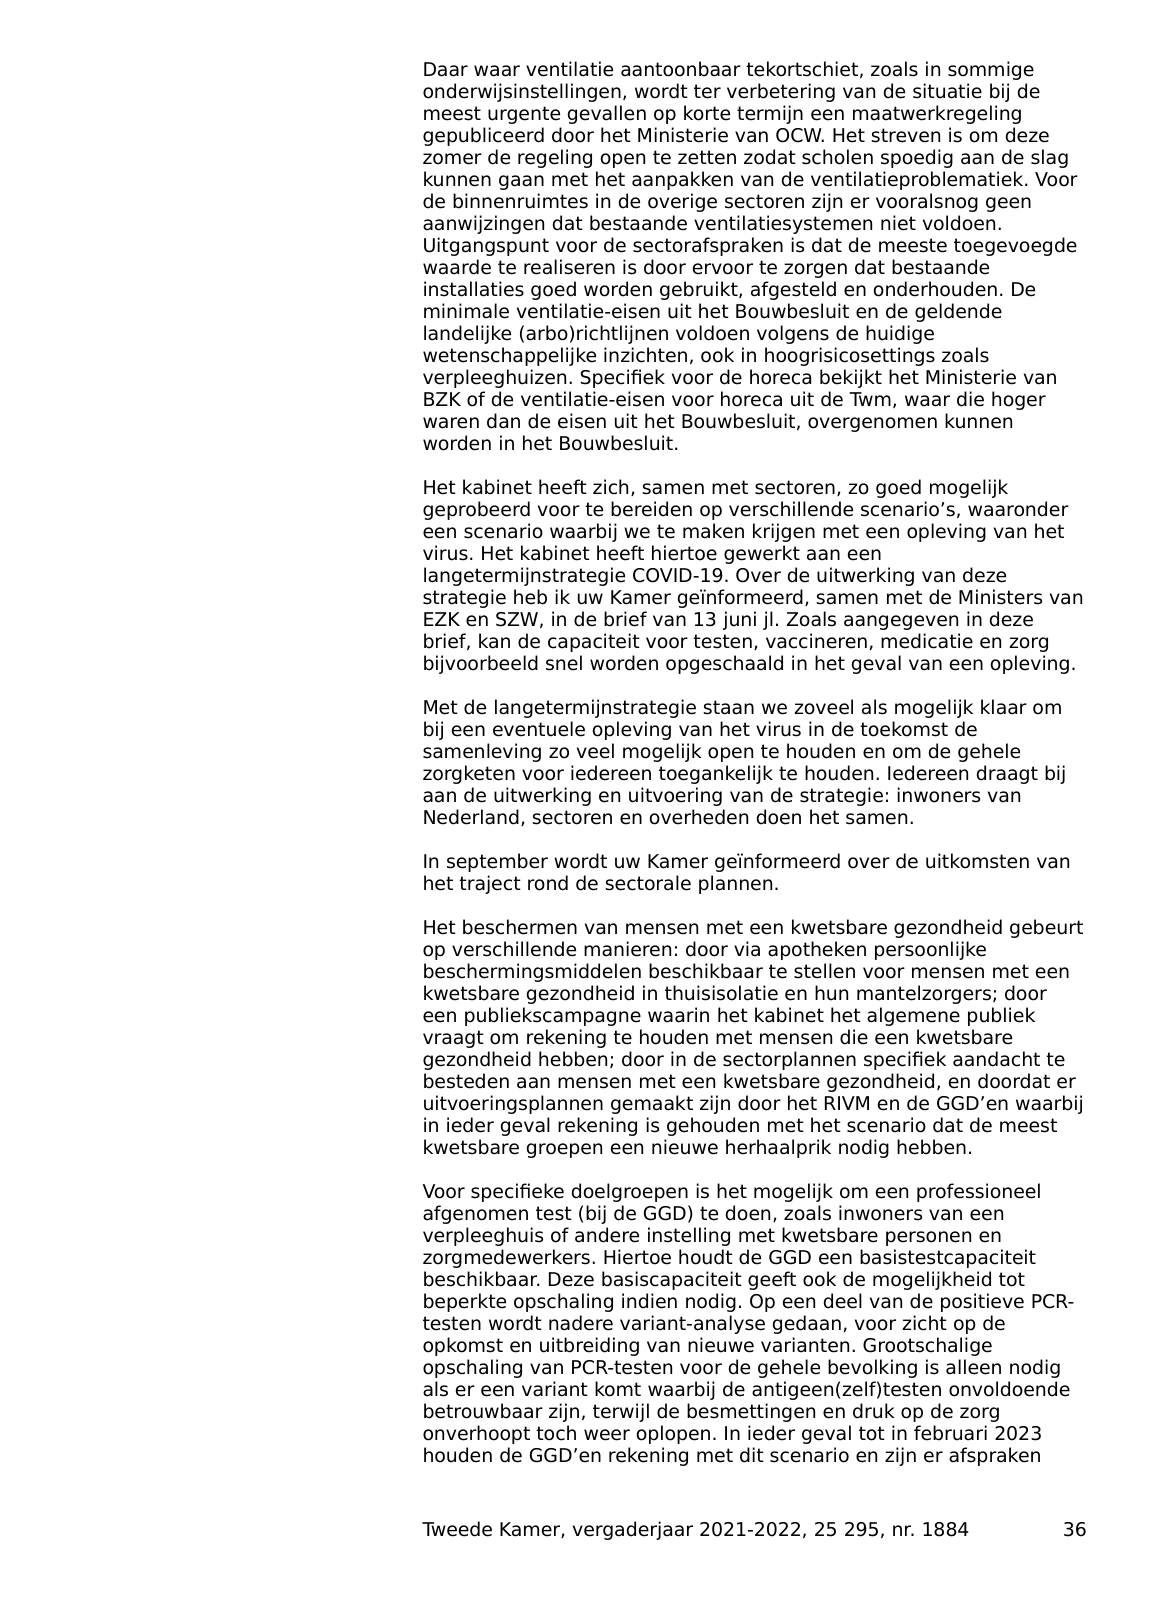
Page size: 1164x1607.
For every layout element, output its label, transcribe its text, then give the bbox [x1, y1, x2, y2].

text Voor specifieke doelgroepen is het mogelijk om een professioneel afgenomen test (bij de GGD) te doen, zoals inwoners van een verpleeghuis of andere instelling met kwetsbare personen en zorgmedewerkers. Hiertoe houdt de GGD een basistestcapaciteit beschikbaar. Deze basiscapaciteit geeft ook de mogelijkheid tot beperkte opschaling indien nodig. Op een deel van de positieve PCR-testen wordt nadere variant-analyse gedaan, voor zicht op de opkomst en uitbreiding van nieuwe varianten. Grootschalige opschaling van PCR-testen voor de gehele bevolking is alleen nodig als er een variant komt waarbij de antigeen(zelf)testen onvoldoende betrouwbaar zijn, terwijl de besmettingen en druk op de zorg onverhoopt toch weer oplopen. In ieder geval tot in februari 2023 houden de GGD’en rekening met dit scenario en zijn er afspraken [422, 1181, 1087, 1467]
text In september wordt uw Kamer geïnformeerd over de uitkomsten van het traject rond de sectorale plannen. [422, 851, 1087, 895]
text Daar waar ventilatie aantoonbaar tekortschiet, zoals in sommige onderwijsinstellingen, wordt ter verbetering van de situatie bij de meest urgente gevallen op korte termijn een maatwerkregeling gepubliceerd door het Ministerie van OCW. Het streven is om deze zomer de regeling open te zetten zodat scholen spoedig aan de slag kunnen gaan met het aanpakken van de ventilatieproblematiek. Voor de binnenruimtes in de overige sectoren zijn er vooralsnog geen aanwijzingen dat bestaande ventilatiesystemen niet voldoen. Uitgangspunt voor de sectorafspraken is dat de meeste toegevoegde waarde te realiseren is door ervoor te zorgen dat bestaande installaties goed worden gebruikt, afgesteld en onderhouden. De minimale ventilatie-eisen uit het Bouwbesluit en de geldende landelijke (arbo)richtlijnen voldoen volgens de huidige wetenschappelijke inzichten, ook in hoogrisicosettings zoals verpleeghuizen. Specifiek voor de horeca bekijkt het Ministerie van BZK of de ventilatie-eisen voor horeca uit de Twm, waar die hoger waren dan de eisen uit het Bouwbesluit, overgenomen kunnen worden in het Bouwbesluit. [422, 59, 1087, 455]
text Het beschermen van mensen met een kwetsbare gezondheid gebeurt op verschillende manieren: door via apotheken persoonlijke beschermingsmiddelen beschikbaar te stellen voor mensen met een kwetsbare gezondheid in thuisisolatie en hun mantelzorgers; door een publiekscampagne waarin het kabinet het algemene publiek vraagt om rekening te houden met mensen die een kwetsbare gezondheid hebben; door in de sectorplannen specifiek aandacht te besteden aan mensen met een kwetsbare gezondheid, en doordat er uitvoeringsplannen gemaakt zijn door het RIVM en de GGD’en waarbij in ieder geval rekening is gehouden met het scenario dat de meest kwetsbare groepen een nieuwe herhaalprik nodig hebben. [422, 917, 1087, 1159]
text Het kabinet heeft zich, samen met sectoren, zo goed mogelijk geprobeerd voor te bereiden op verschillende scenario’s, waaronder een scenario waarbij we te maken krijgen met een opleving van het virus. Het kabinet heeft hiertoe gewerkt aan een langetermijnstrategie COVID-19. Over de uitwerking van deze strategie heb ik uw Kamer geïnformeerd, samen met de Ministers van EZK en SZW, in de brief van 13 juni jl. Zoals aangegeven in deze brief, kan de capaciteit voor testen, vaccineren, medicatie en zorg bijvoorbeeld snel worden opgeschaald in het geval van een opleving. [422, 477, 1087, 675]
text Met de langetermijnstrategie staan we zoveel als mogelijk klaar om bij een eventuele opleving van het virus in de toekomst de samenleving zo veel mogelijk open te houden en om de gehele zorgketen voor iedereen toegankelijk te houden. Iedereen draagt bij aan de uitwerking en uitvoering van de strategie: inwoners van Nederland, sectoren en overheden doen het samen. [422, 697, 1087, 829]
